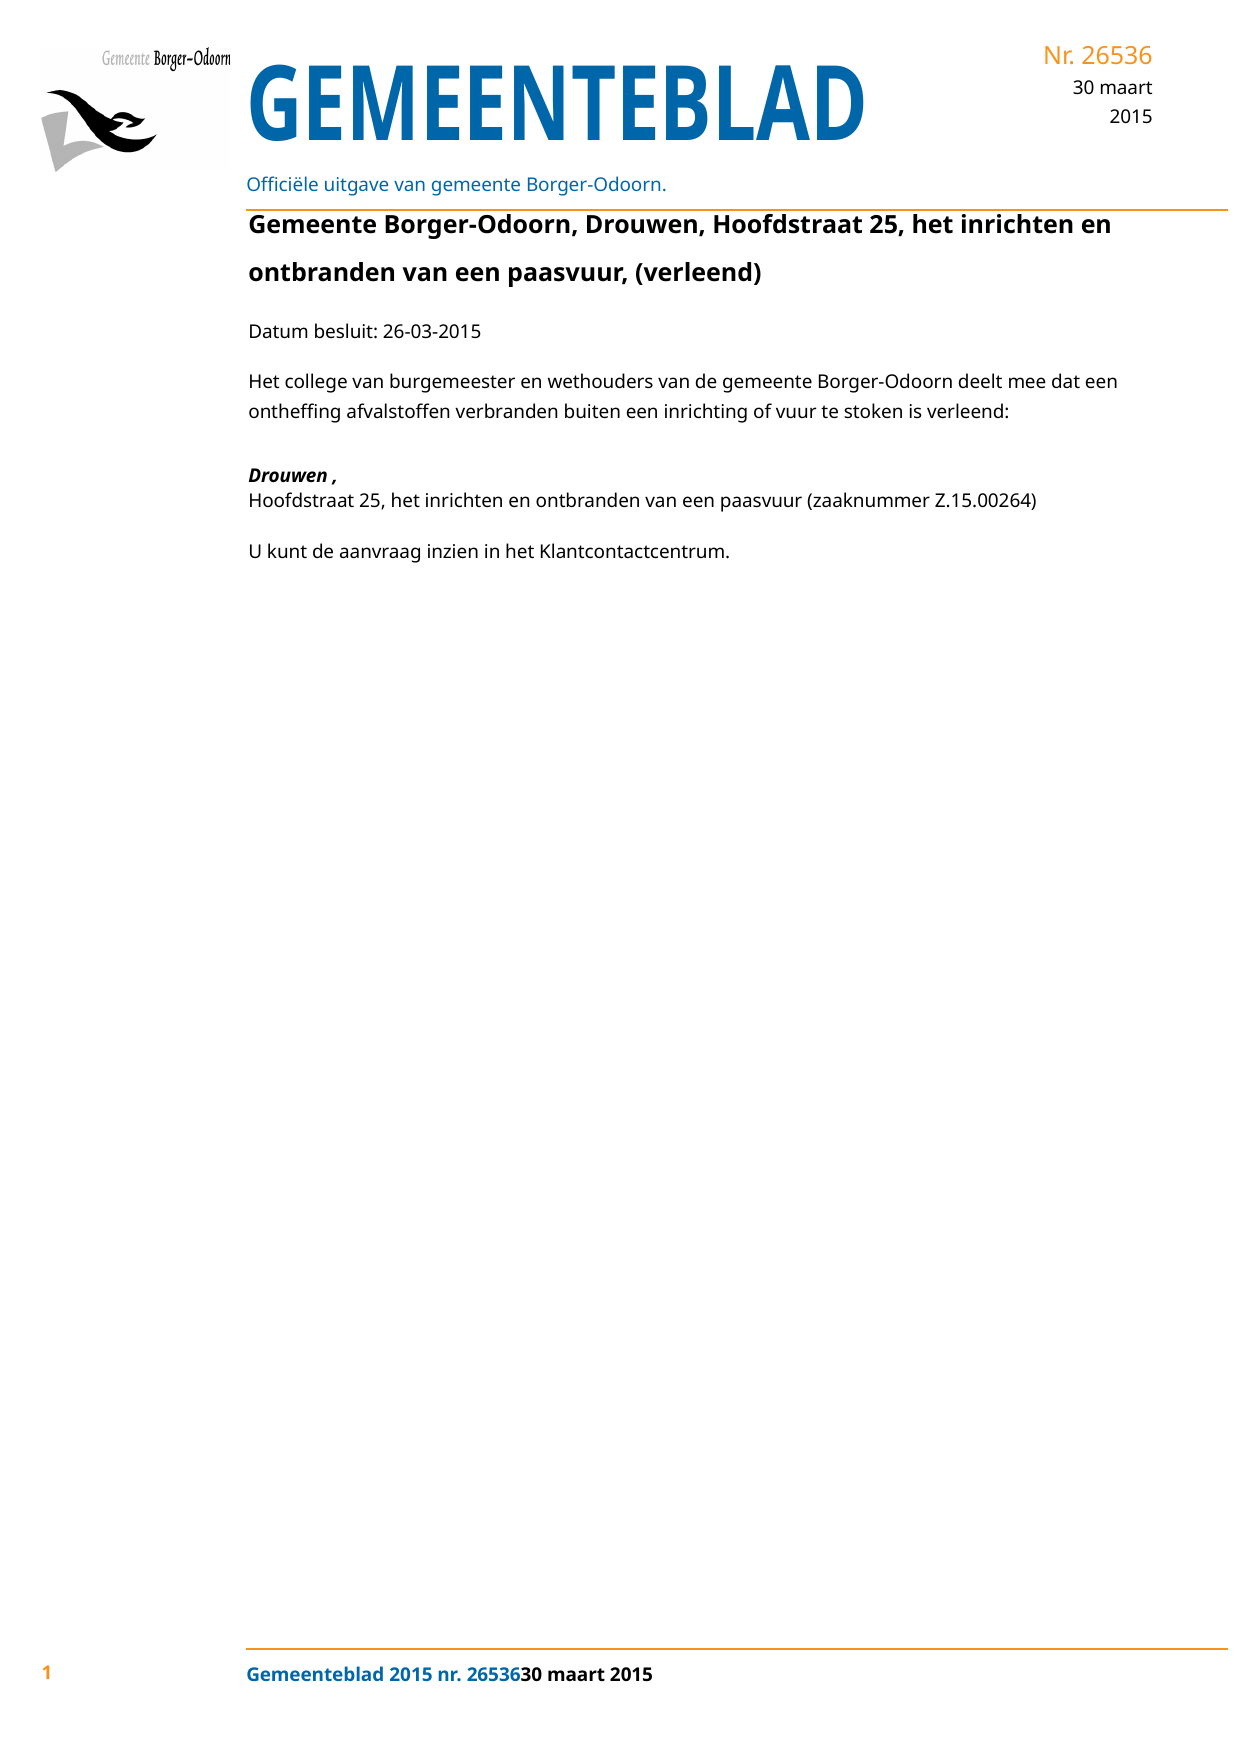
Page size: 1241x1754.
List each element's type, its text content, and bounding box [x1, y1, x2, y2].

text Hoofdstraat 25, het inrichten en ontbranden van een paasvuur (zaaknummer Z.15.00264) [248, 488, 1152, 513]
text Gemeente Borger-Odoorn, Drouwen, Hoofdstraat 25, het inrichten en ontbranden van een paasvuur, (verleend) [248, 211, 1152, 288]
text U kunt de aanvraag inzien in het Klantcontactcentrum. [248, 538, 1152, 564]
text Drouwen , [248, 462, 1152, 488]
text Datum besluit: 26-03-2015 [248, 318, 1152, 344]
text Het college van burgemeester en wethouders van de gemeente Borger-Odoorn deelt mee dat een ontheffing afvalstoffen verbranden buiten een inrichting of vuur te stoken is verleend: [248, 368, 1152, 424]
picture [41, 47, 231, 172]
